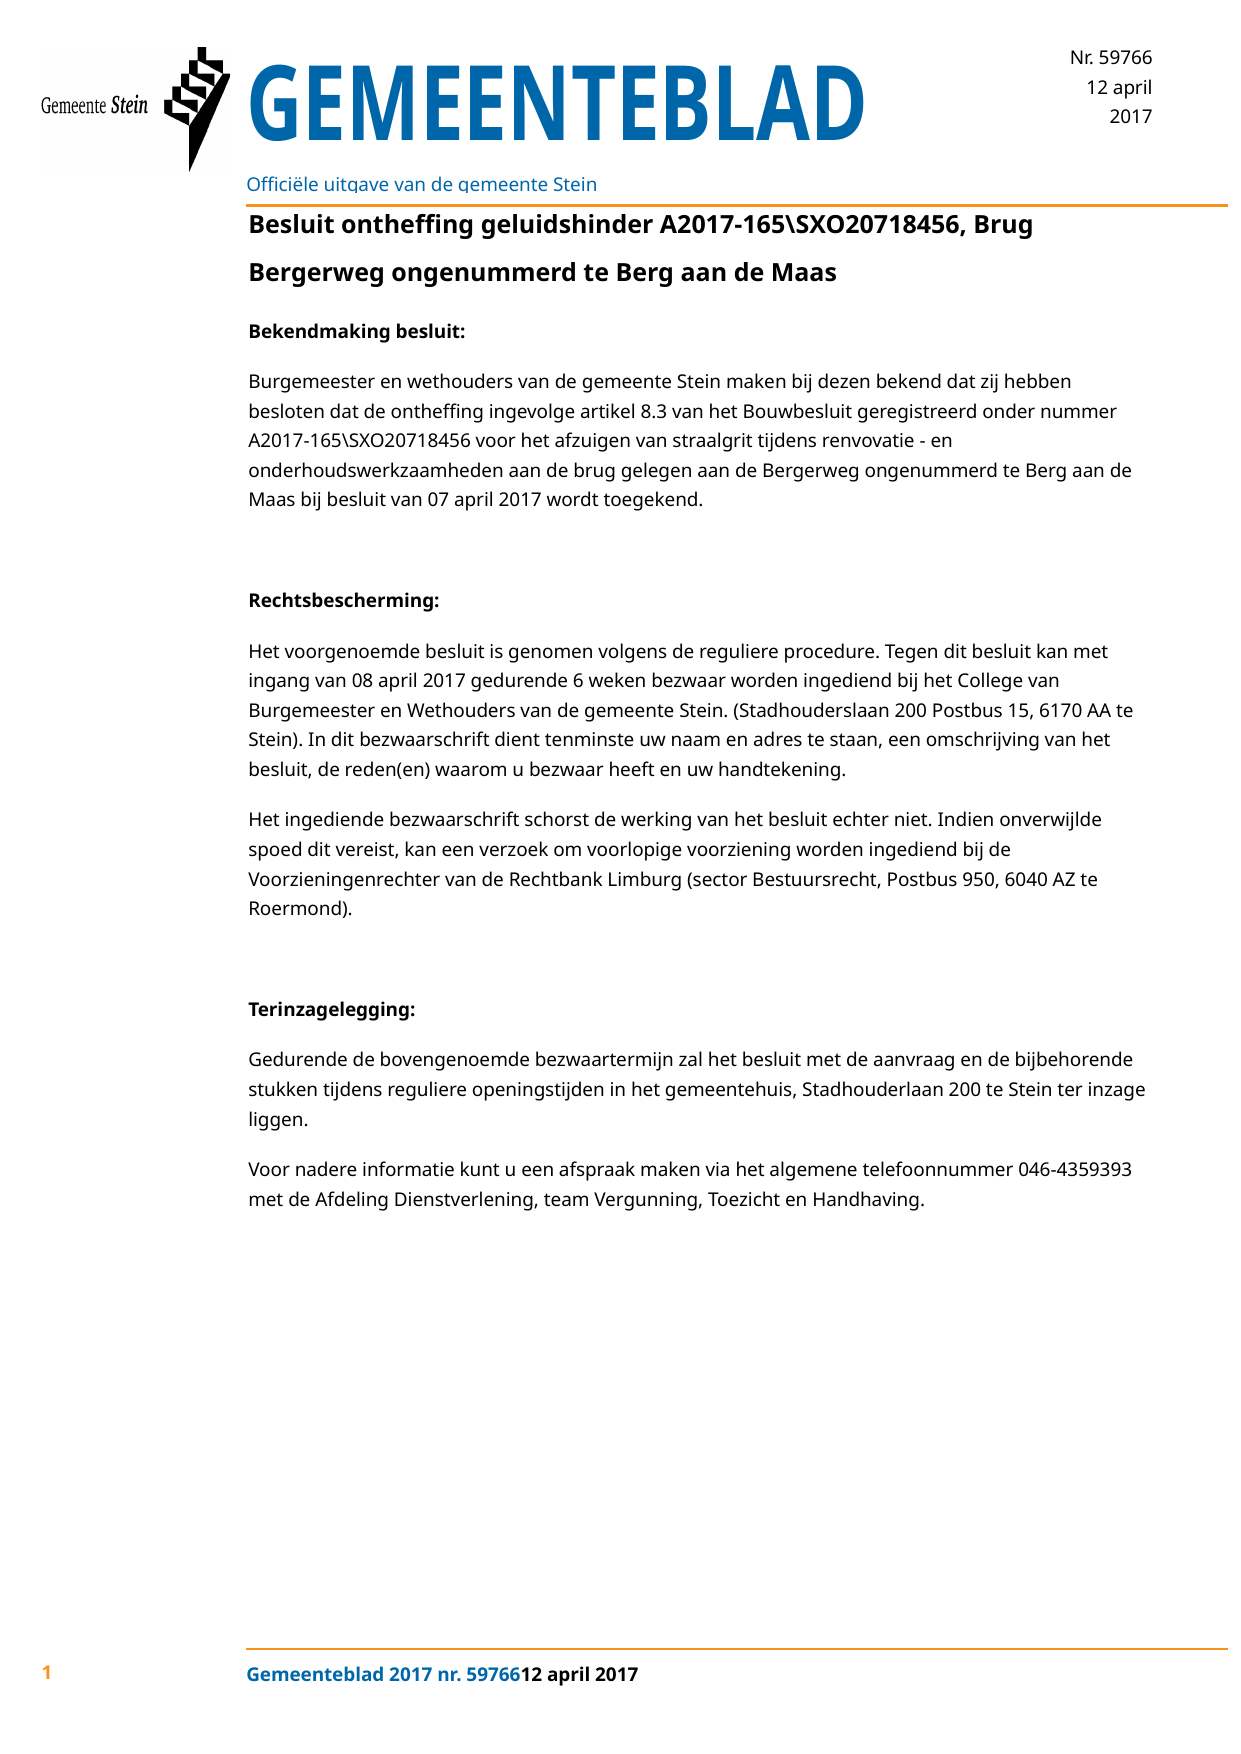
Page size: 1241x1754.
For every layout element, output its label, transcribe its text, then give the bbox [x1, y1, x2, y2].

text Voor nadere informatie kunt u een afspraak maken via het algemene telefoonnummer 046-4359393 met de Afdeling Dienstverlening, team Vergunning, Toezicht en Handhaving. [248, 1156, 1152, 1212]
text Burgemeester en wethouders van de gemeente Stein maken bij dezen bekend dat zij hebben besloten dat de ontheffing ingevolge artikel 8.3 van het Bouwbesluit geregistreerd onder nummer A2017-165\SXO20718456 voor het afzuigen van straalgrit tijdens renvovatie - en onderhoudswerkzaamheden aan de brug gelegen aan de Bergerweg ongenummerd te Berg aan de Maas bij besluit van 07 april 2017 wordt toegekend. [248, 368, 1152, 512]
text Het ingediende bezwaarschrift schorst de werking van het besluit echter niet. Indien onverwijlde spoed dit vereist, kan een verzoek om voorlopige voorziening worden ingediend bij de Voorzieningenrechter van de Rechtbank Limburg (sector Bestuursrecht, Postbus 950, 6040 AZ te Roermond). [248, 807, 1152, 921]
text Besluit ontheffing geluidshinder A2017-165\SXO20718456, Brug Bergerweg ongenummerd te Berg aan de Maas [248, 207, 1152, 288]
text Gedurende de bovengenoemde bezwaartermijn zal het besluit met de aanvraag en de bijbehorende stukken tijdens reguliere openingstijden in het gemeentehuis, Stadhouderlaan 200 te Stein ter inzage liggen. [248, 1047, 1152, 1132]
text Het voorgenoemde besluit is genomen volgens de reguliere procedure. Tegen dit besluit kan met ingang van 08 april 2017 gedurende 6 weken bezwaar worden ingediend bij het College van Burgemeester en Wethouders van de gemeente Stein. (Stadhouderslaan 200 Postbus 15, 6170 AA te Stein). In dit bezwaarschrift dient tenminste uw naam en adres te staan, een omschrijving van het besluit, de reden(en) waarom u bezwaar heeft en uw handtekening. [248, 638, 1152, 782]
text Rechtsbescherming: [248, 587, 1152, 613]
picture [41, 47, 231, 172]
text Bekendmaking besluit: [248, 318, 1152, 344]
text Terinzagelegging: [248, 996, 1152, 1022]
